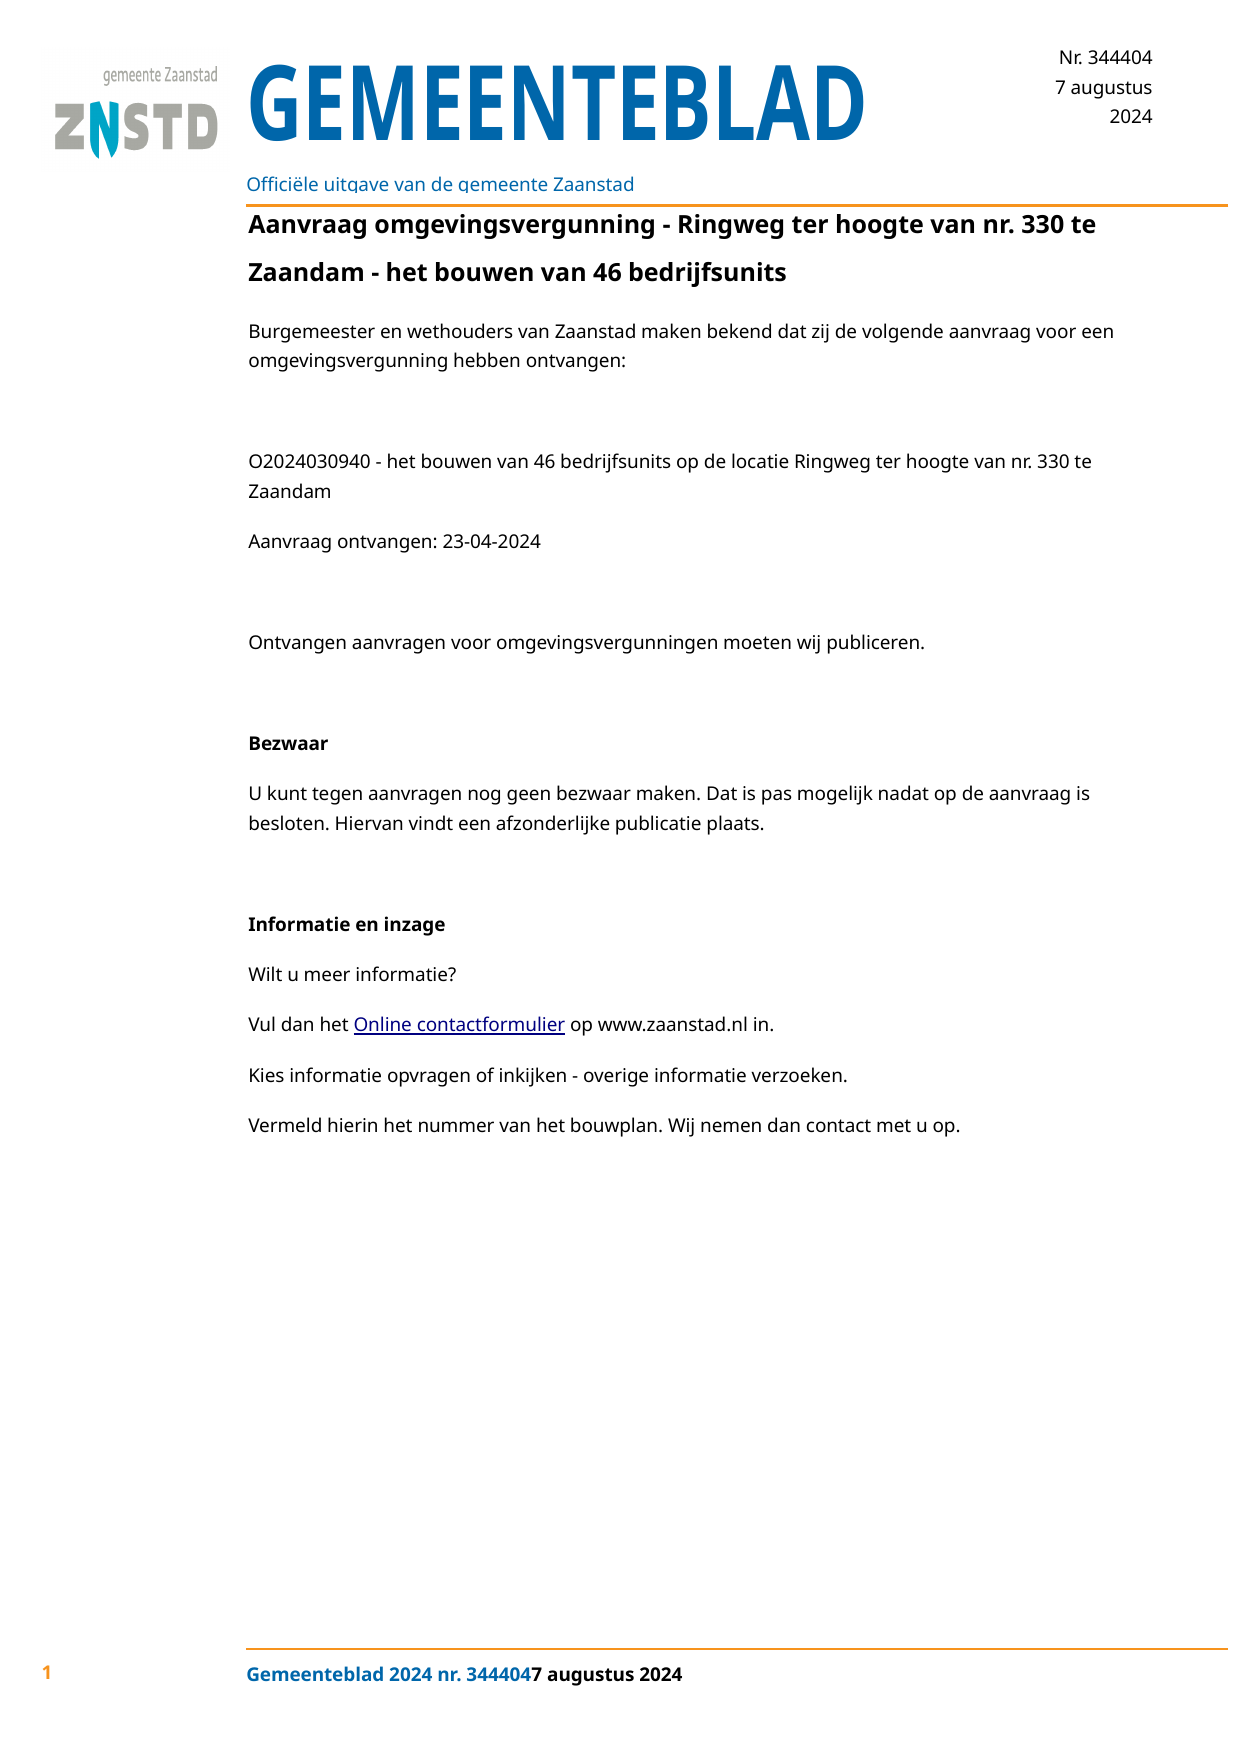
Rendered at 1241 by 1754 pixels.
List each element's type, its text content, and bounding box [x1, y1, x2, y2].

picture [41, 47, 231, 172]
text Informatie en inzage [248, 911, 1152, 937]
text Vul dan het Online contactformulier op www.zaanstad.nl in. [248, 1012, 1152, 1037]
text Ontvangen aanvragen voor omgevingsvergunningen moeten wij publiceren. [248, 629, 1152, 655]
text Aanvraag omgevingsvergunning - Ringweg ter hoogte van nr. 330 te Zaandam - het bouwen van 46 bedrijfsunits [248, 207, 1152, 288]
text Bezwaar [248, 730, 1152, 756]
text Wilt u meer informatie? [248, 961, 1152, 987]
text Vermeld hierin het nummer van het bouwplan. Wij nemen dan contact met u op. [248, 1112, 1152, 1138]
text Aanvraag ontvangen: 23-04-2024 [248, 528, 1152, 554]
text U kunt tegen aanvragen nog geen bezwaar maken. Dat is pas mogelijk nadat op de aanvraag is besloten. Hiervan vindt een afzonderlijke publicatie plaats. [248, 780, 1152, 836]
text Kies informatie opvragen of inkijken - overige informatie verzoeken. [248, 1062, 1152, 1088]
text O2024030940 - het bouwen van 46 bedrijfsunits op de locatie Ringweg ter hoogte van nr. 330 te Zaandam [248, 448, 1152, 504]
text Burgemeester en wethouders van Zaanstad maken bekend dat zij de volgende aanvraag voor een omgevingsvergunning hebben ontvangen: [248, 318, 1152, 373]
